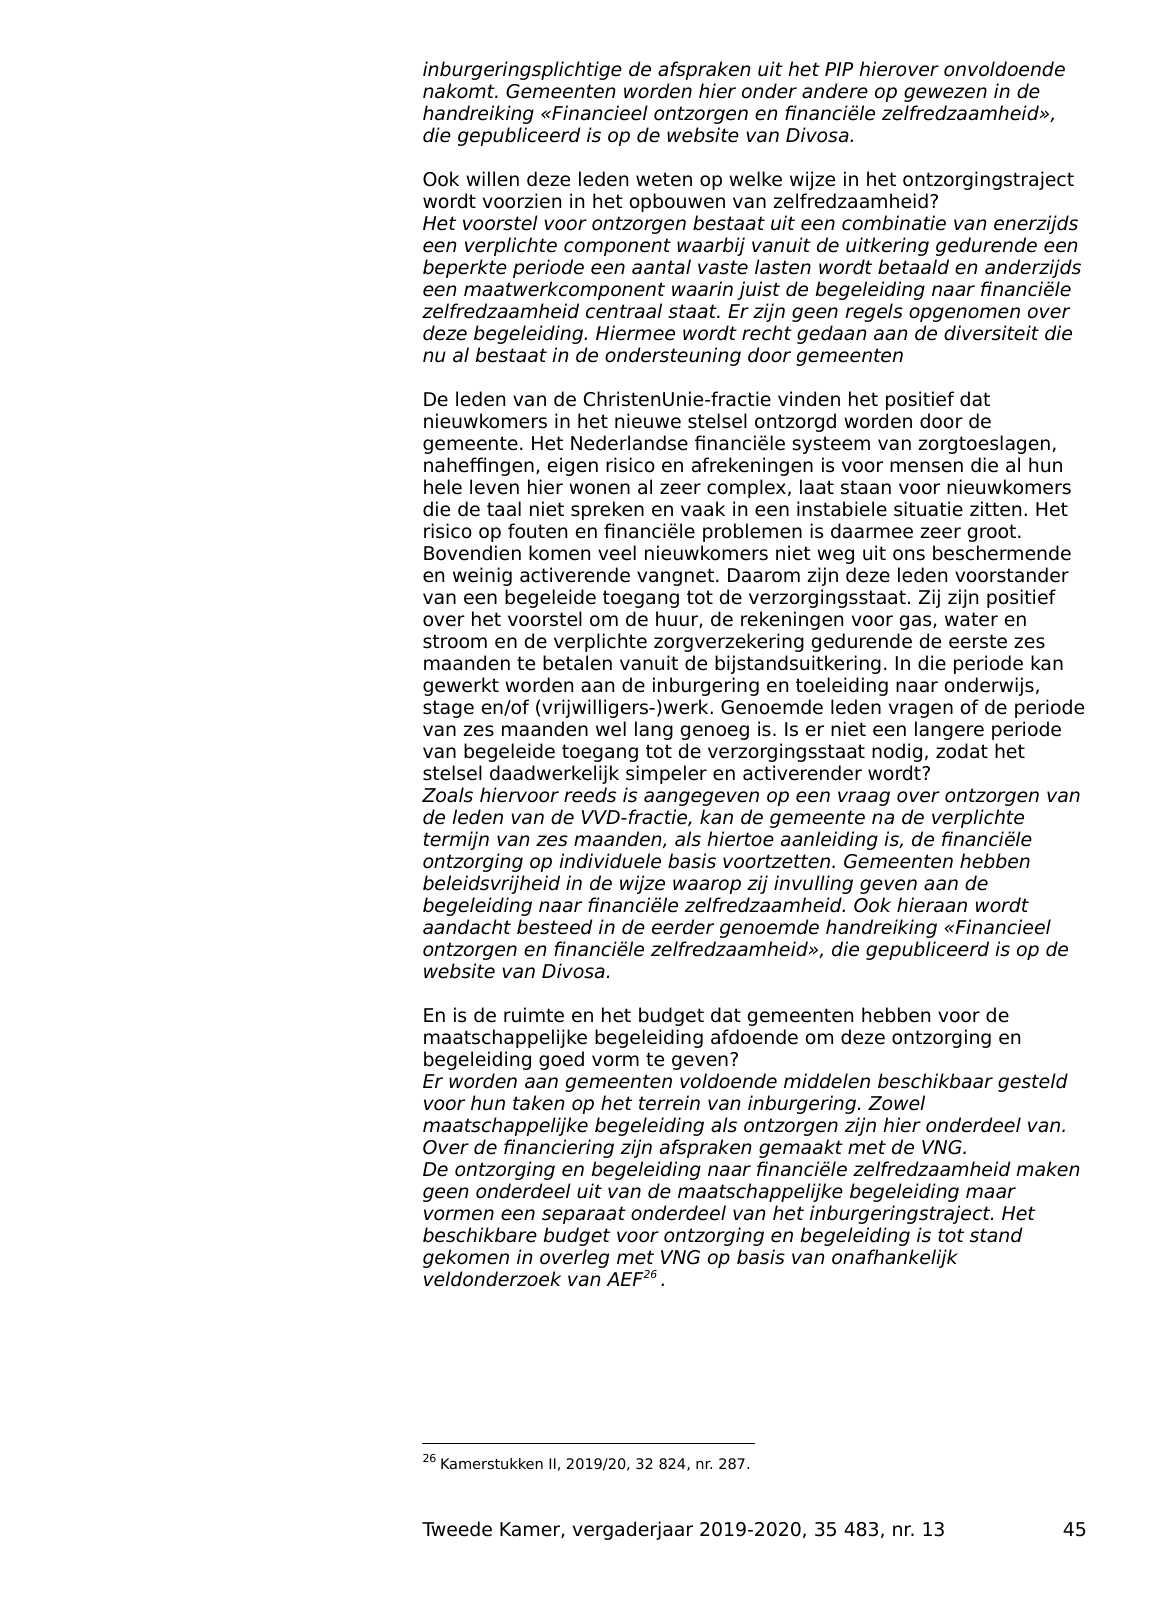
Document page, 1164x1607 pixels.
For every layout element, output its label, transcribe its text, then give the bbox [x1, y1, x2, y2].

text De ontzorging en begeleiding naar financiële zelfredzaamheid maken geen onderdeel uit van de maatschappelijke begeleiding maar vormen een separaat onderdeel van het inburgeringstraject. Het beschikbare budget voor ontzorging en begeleiding is tot stand gekomen in overleg met VNG op basis van onafhankelijk veldonderzoek van AEF. [422, 1159, 1087, 1291]
text Het voorstel voor ontzorgen bestaat uit een combinatie van enerzijds een verplichte component waarbij vanuit de uitkering gedurende een beperkte periode een aantal vaste lasten wordt betaald en anderzijds een maatwerkcomponent waarin juist de begeleiding naar financiële zelfredzaamheid centraal staat. Er zijn geen regels opgenomen over deze begeleiding. Hiermee wordt recht gedaan aan de diversiteit die nu al bestaat in de ondersteuning door gemeenten [422, 213, 1087, 367]
text Ook willen deze leden weten op welke wijze in het ontzorgingstraject wordt voorzien in het opbouwen van zelfredzaamheid? [422, 169, 1087, 213]
text Zoals hiervoor reeds is aangegeven op een vraag over ontzorgen van de leden van de VVD-fractie, kan de gemeente na de verplichte termijn van zes maanden, als hiertoe aanleiding is, de financiële ontzorging op individuele basis voortzetten. Gemeenten hebben beleidsvrijheid in de wijze waarop zij invulling geven aan de begeleiding naar financiële zelfredzaamheid. Ook hieraan wordt aandacht besteed in de eerder genoemde handreiking «Financieel ontzorgen en financiële zelfredzaamheid», die gepubliceerd is op de website van Divosa. [422, 785, 1087, 983]
text En is de ruimte en het budget dat gemeenten hebben voor de maatschappelijke begeleiding afdoende om deze ontzorging en begeleiding goed vorm te geven? [422, 1005, 1087, 1071]
text Kamerstukken II, 2019/20, 32 824, nr. 287. [422, 1452, 1087, 1474]
text De leden van de ChristenUnie-fractie vinden het positief dat nieuwkomers in het nieuwe stelsel ontzorgd worden door de gemeente. Het Nederlandse financiële systeem van zorgtoeslagen, naheffingen, eigen risico en afrekeningen is voor mensen die al hun hele leven hier wonen al zeer complex, laat staan voor nieuwkomers die de taal niet spreken en vaak in een instabiele situatie zitten. Het risico op fouten en financiële problemen is daarmee zeer groot. Bovendien komen veel nieuwkomers niet weg uit ons beschermende en weinig activerende vangnet. Daarom zijn deze leden voorstander van een begeleide toegang tot de verzorgingsstaat. Zij zijn positief over het voorstel om de huur, de rekeningen voor gas, water en stroom en de verplichte zorgverzekering gedurende de eerste zes maanden te betalen vanuit de bijstandsuitkering. In die periode kan gewerkt worden aan de inburgering en toeleiding naar onderwijs, stage en/of (vrijwilligers-)werk. Genoemde leden vragen of de periode van zes maanden wel lang genoeg is. Is er niet een langere periode van begeleide toegang tot de verzorgingsstaat nodig, zodat het stelsel daadwerkelijk simpeler en activerender wordt? [422, 389, 1087, 785]
text inburgeringsplichtige de afspraken uit het PIP hierover onvoldoende nakomt. Gemeenten worden hier onder andere op gewezen in de handreiking «Financieel ontzorgen en financiële zelfredzaamheid», die gepubliceerd is op de website van Divosa. [422, 59, 1087, 147]
text Er worden aan gemeenten voldoende middelen beschikbaar gesteld voor hun taken op het terrein van inburgering. Zowel maatschappelijke begeleiding als ontzorgen zijn hier onderdeel van. Over de financiering zijn afspraken gemaakt met de VNG. [422, 1071, 1087, 1159]
